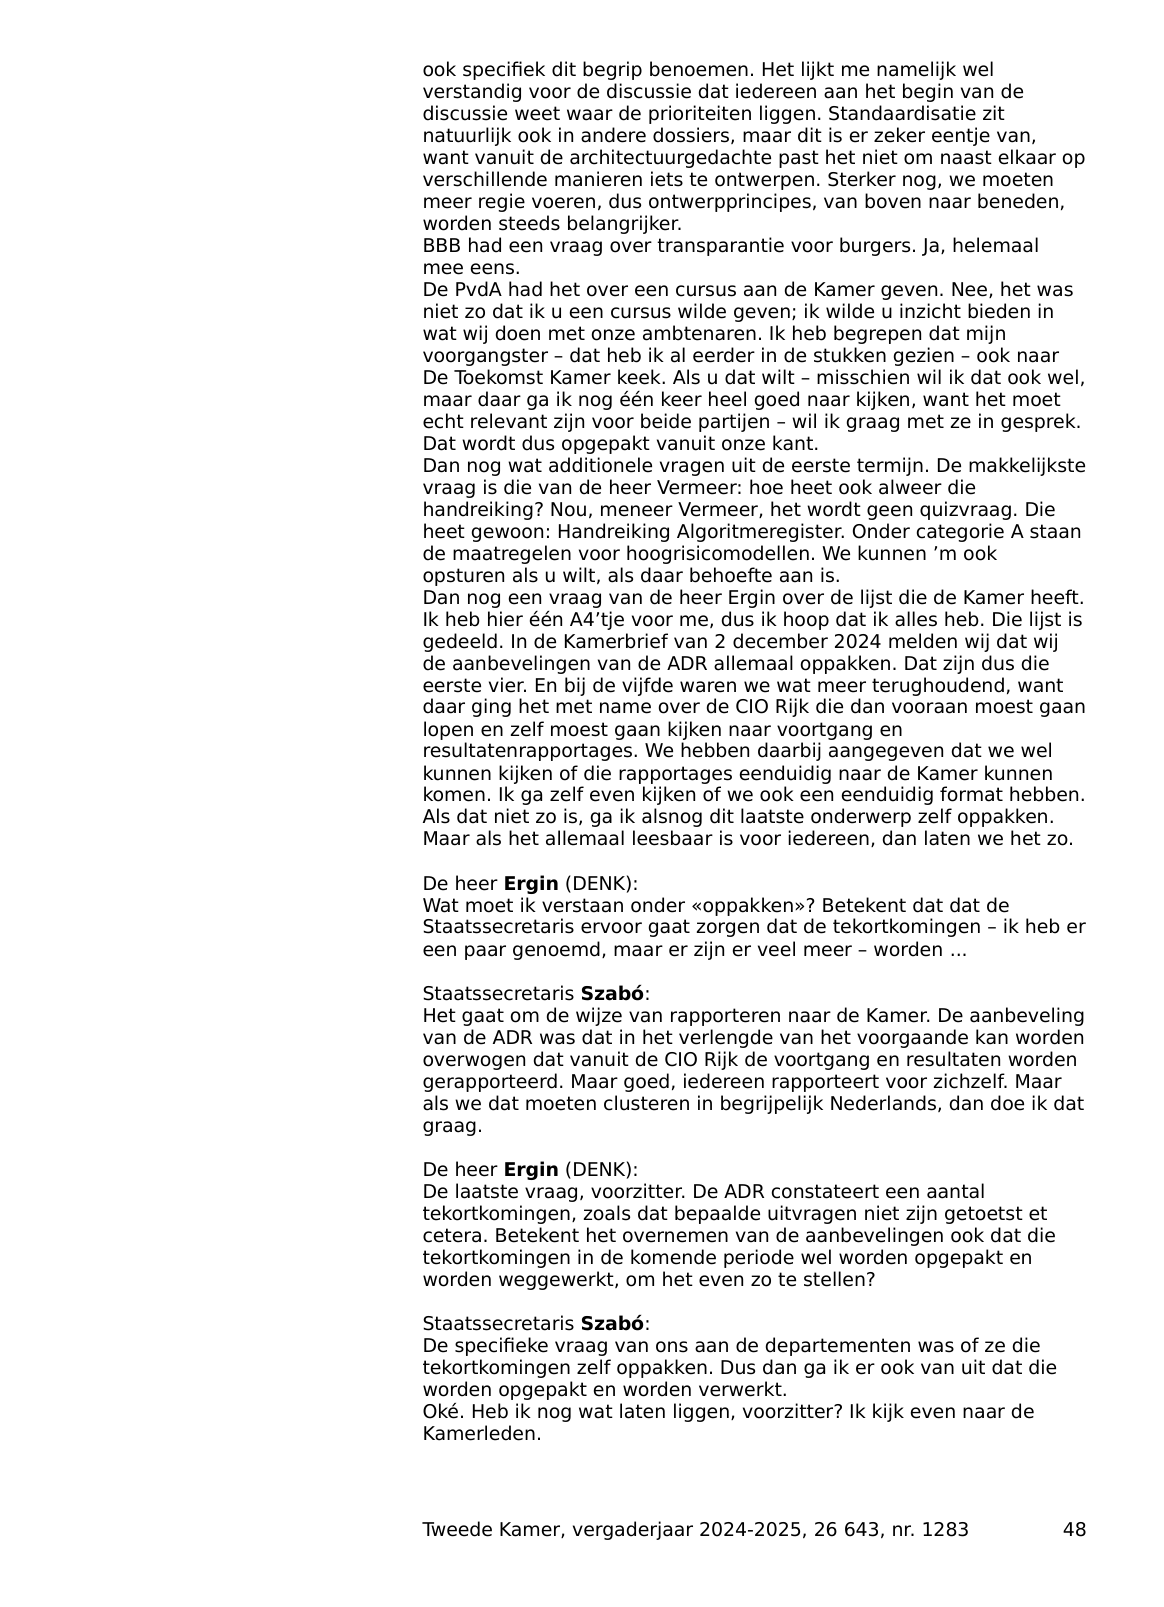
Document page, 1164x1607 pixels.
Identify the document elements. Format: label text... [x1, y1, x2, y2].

text De heer Ergin (DENK): [422, 1159, 1087, 1181]
text Staatssecretaris Szabó: [422, 1313, 1087, 1335]
text De specifieke vraag van ons aan de departementen was of ze die tekortkomingen zelf oppakken. Dus dan ga ik er ook van uit dat die worden opgepakt en worden verwerkt. [422, 1335, 1087, 1401]
text De PvdA had het over een cursus aan de Kamer geven. Nee, het was niet zo dat ik u een cursus wilde geven; ik wilde u inzicht bieden in wat wij doen met onze ambtenaren. Ik heb begrepen dat mijn voorgangster – dat heb ik al eerder in de stukken gezien – ook naar De Toekomst Kamer keek. Als u dat wilt – misschien wil ik dat ook wel, maar daar ga ik nog één keer heel goed naar kijken, want het moet echt relevant zijn voor beide partijen – wil ik graag met ze in gesprek. Dat wordt dus opgepakt vanuit onze kant. [422, 279, 1087, 455]
text Dan nog wat additionele vragen uit de eerste termijn. De makkelijkste vraag is die van de heer Vermeer: hoe heet ook alweer die handreiking? Nou, meneer Vermeer, het wordt geen quizvraag. Die heet gewoon: Handreiking Algoritmeregister. Onder categorie A staan de maatregelen voor hoogrisicomodellen. We kunnen ’m ook opsturen als u wilt, als daar behoefte aan is. [422, 455, 1087, 587]
text Staatssecretaris Szabó: [422, 983, 1087, 1004]
text Het gaat om de wijze van rapporteren naar de Kamer. De aanbeveling van de ADR was dat in het verlengde van het voorgaande kan worden overwogen dat vanuit de CIO Rijk de voortgang en resultaten worden gerapporteerd. Maar goed, iedereen rapporteert voor zichzelf. Maar als we dat moeten clusteren in begrijpelijk Nederlands, dan doe ik dat graag. [422, 1004, 1087, 1136]
text Oké. Heb ik nog wat laten liggen, voorzitter? Ik kijk even naar de Kamerleden. [422, 1401, 1087, 1444]
text De laatste vraag, voorzitter. De ADR constateert een aantal tekortkomingen, zoals dat bepaalde uitvragen niet zijn getoetst et cetera. Betekent het overnemen van de aanbevelingen ook dat die tekortkomingen in de komende periode wel worden opgepakt en worden weggewerkt, om het even zo te stellen? [422, 1181, 1087, 1291]
text Dan nog een vraag van de heer Ergin over de lijst die de Kamer heeft. Ik heb hier één A4’tje voor me, dus ik hoop dat ik alles heb. Die lijst is gedeeld. In de Kamerbrief van 2 december 2024 melden wij dat wij de aanbevelingen van de ADR allemaal oppakken. Dat zijn dus die eerste vier. En bij de vijfde waren we wat meer terughoudend, want daar ging het met name over de CIO Rijk die dan vooraan moest gaan lopen en zelf moest gaan kijken naar voortgang en resultatenrapportages. We hebben daarbij aangegeven dat we wel kunnen kijken of die rapportages eenduidig naar de Kamer kunnen komen. Ik ga zelf even kijken of we ook een eenduidig format hebben. Als dat niet zo is, ga ik alsnog dit laatste onderwerp zelf oppakken. Maar als het allemaal leesbaar is voor iedereen, dan laten we het zo. [422, 587, 1087, 850]
text BBB had een vraag over transparantie voor burgers. Ja, helemaal mee eens. [422, 235, 1087, 279]
text De heer Ergin (DENK): [422, 872, 1087, 894]
text ook specifiek dit begrip benoemen. Het lijkt me namelijk wel verstandig voor de discussie dat iedereen aan het begin van de discussie weet waar de prioriteiten liggen. Standaardisatie zit natuurlijk ook in andere dossiers, maar dit is er zeker eentje van, want vanuit de architectuurgedachte past het niet om naast elkaar op verschillende manieren iets te ontwerpen. Sterker nog, we moeten meer regie voeren, dus ontwerpprincipes, van boven naar beneden, worden steeds belangrijker. [422, 59, 1087, 235]
text Wat moet ik verstaan onder «oppakken»? Betekent dat dat de Staatssecretaris ervoor gaat zorgen dat de tekortkomingen – ik heb er een paar genoemd, maar er zijn er veel meer – worden ... [422, 894, 1087, 960]
